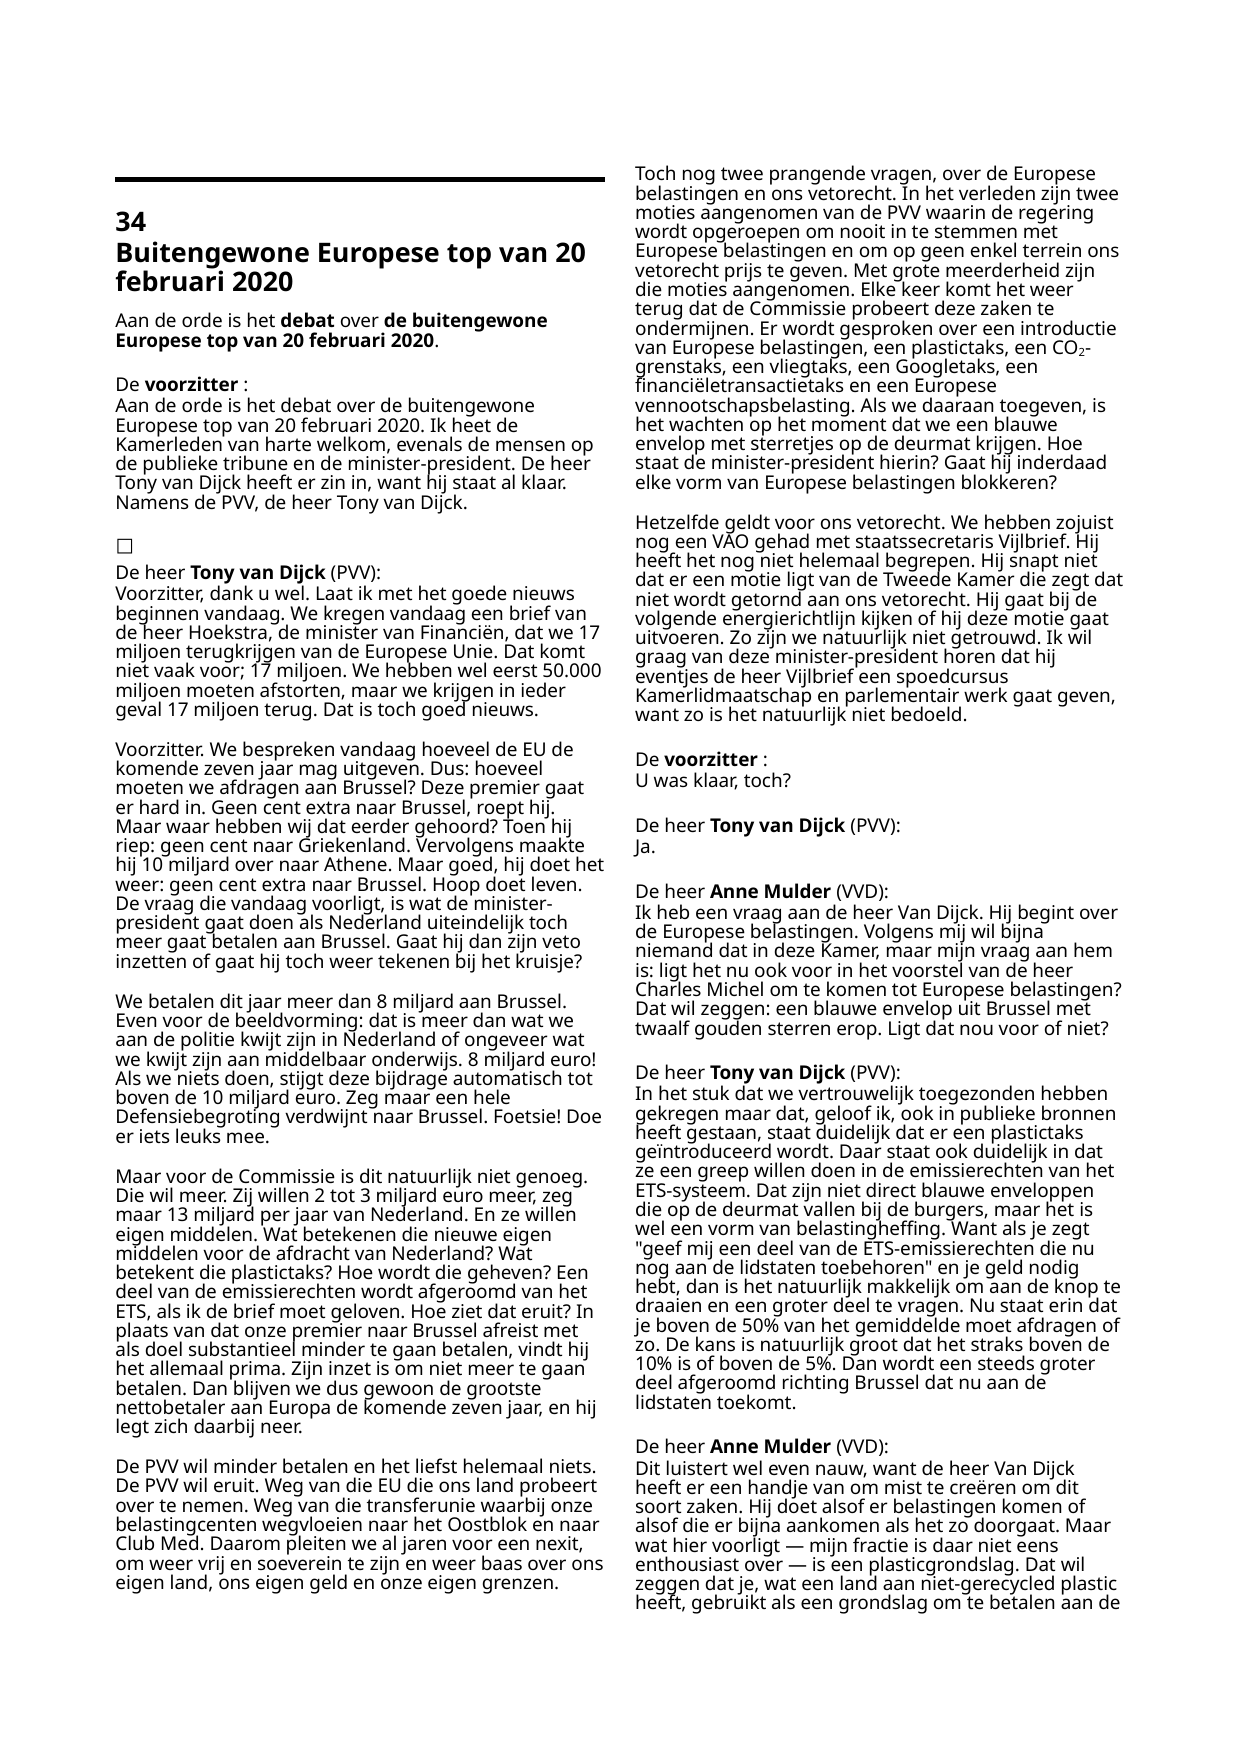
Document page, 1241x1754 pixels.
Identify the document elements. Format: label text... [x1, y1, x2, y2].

text Dit luistert wel even nauw, want de heer Van Dijck heeft er een handje van om mist te creëren om dit soort zaken. Hij doet alsof er belastingen komen of alsof die er bijna aankomen als het zo doorgaat. Maar wat hier voorligt — mijn fractie is daar niet eens enthousiast over — is een plasticgrondslag. Dat wil zeggen dat je, wat een land aan niet-gerecycled plastic heeft, gebruikt als een grondslag om te betalen aan de [635, 1459, 1125, 1614]
text In het stuk dat we vertrouwelijk toegezonden hebben gekregen maar dat, geloof ik, ook in publieke bronnen heeft gestaan, staat duidelijk dat er een plastictaks geïntroduceerd wordt. Daar staat ook duidelijk in dat ze een greep willen doen in de emissierechten van het ETS-systeem. Dat zijn niet direct blauwe enveloppen die op de deurmat vallen bij de burgers, maar het is wel een vorm van belastingheffing. Want als je zegt "geef mij een deel van de ETS-emissierechten die nu nog aan de lidstaten toebehoren" en je geld nodig hebt, dan is het natuurlijk makkelijk om aan de knop te draaien en een groter deel te vragen. Nu staat erin dat je boven de 50% van het gemiddelde moet afdragen of zo. De kans is natuurlijk groot dat het straks boven de 10% is of boven de 5%. Dan wordt een steeds groter deel afgeroomd richting Brussel dat nu aan de lidstaten toekomt. [635, 1085, 1125, 1413]
text Voorzitter. We bespreken vandaag hoeveel de EU de komende zeven jaar mag uitgeven. Dus: hoeveel moeten we afdragen aan Brussel? Deze premier gaat er hard in. Geen cent extra naar Brussel, roept hij. Maar waar hebben wij dat eerder gehoord? Toen hij riep: geen cent naar Griekenland. Vervolgens maakte hij 10 miljard over naar Athene. Maar goed, hij doet het weer: geen cent extra naar Brussel. Hoop doet leven. De vraag die vandaag voorligt, is wat de minister-president gaat doen als Nederland uiteindelijk toch meer gaat betalen aan Brussel. Gaat hij dan zijn veto inzetten of gaat hij toch weer tekenen bij het kruisje? [115, 741, 605, 972]
text ⬜ [115, 534, 605, 559]
text Aan de orde is het debat over de buitengewone Europese top van 20 februari 2020. Ik heet de Kamerleden van harte welkom, evenals de mensen op de publieke tribune en de minister-president. De heer Tony van Dijck heeft er zin in, want hij staat al klaar. Namens de PVV, de heer Tony van Dijck. [115, 397, 605, 513]
text Aan de orde is het debat over de buitengewone Europese top van 20 februari 2020. [115, 312, 605, 351]
text Buitengewone Europese top van 20 februari 2020 [115, 239, 605, 312]
text De heer Anne Mulder (VVD): [635, 878, 1125, 904]
text Hetzelfde geldt voor ons vetorecht. We hebben zojuist nog een VAO gehad met staatssecretaris Vijlbrief. Hij heeft het nog niet helemaal begrepen. Hij snapt niet dat er een motie ligt van de Tweede Kamer die zegt dat niet wordt getornd aan ons vetorecht. Hij gaat bij de volgende energierichtlijn kijken of hij deze motie gaat uitvoeren. Zo zijn we natuurlijk niet getrouwd. Ik wil graag van deze minister-president horen dat hij eventjes de heer Vijlbrief een spoedcursus Kamerlidmaatschap en parlementair werk gaat geven, want zo is het natuurlijk niet bedoeld. [635, 514, 1125, 726]
text Voorzitter, dank u wel. Laat ik met het goede nieuws beginnen vandaag. We kregen vandaag een brief van de heer Hoekstra, de minister van Financiën, dat we 17 miljoen terugkrijgen van de Europese Unie. Dat komt niet vaak voor; 17 miljoen. We hebben wel eerst 50.000 miljoen moeten afstorten, maar we krijgen in ieder geval 17 miljoen terug. Dat is toch goed nieuws. [115, 585, 605, 720]
text We betalen dit jaar meer dan 8 miljard aan Brussel. Even voor de beeldvorming: dat is meer dan wat we aan de politie kwijt zijn in Nederland of ongeveer wat we kwijt zijn aan middelbaar onderwijs. 8 miljard euro! Als we niets doen, stijgt deze bijdrage automatisch tot boven de 10 miljard euro. Zeg maar een hele Defensiebegroting verdwijnt naar Brussel. Foetsie! Doe er iets leuks mee. [115, 993, 605, 1147]
text De heer Tony van Dijck (PVV): [635, 812, 1125, 838]
text Ja. [635, 838, 1125, 857]
text Toch nog twee prangende vragen, over de Europese belastingen en ons vetorecht. In het verleden zijn twee moties aangenomen van de PVV waarin de regering wordt opgeroepen om nooit in te stemmen met Europese belastingen en om op geen enkel terrein ons vetorecht prijs te geven. Met grote meerderheid zijn die moties aangenomen. Elke keer komt het weer terug dat de Commissie probeert deze zaken te ondermijnen. Er wordt gesproken over een introductie van Europese belastingen, een plastictaks, een CO2-grenstaks, een vliegtaks, een Googletaks, een financiëletransactietaks en een Europese vennootschapsbelasting. Als we daaraan toegeven, is het wachten op het moment dat we een blauwe envelop met sterretjes op de deurmat krijgen. Hoe staat de minister-president hierin? Gaat hij inderdaad elke vorm van Europese belastingen blokkeren? [635, 165, 1125, 493]
text De heer Tony van Dijck (PVV): [115, 559, 605, 585]
text Maar voor de Commissie is dit natuurlijk niet genoeg. Die wil meer. Zij willen 2 tot 3 miljard euro meer, zeg maar 13 miljard per jaar van Nederland. En ze willen eigen middelen. Wat betekenen die nieuwe eigen middelen voor de afdracht van Nederland? Wat betekent die plastictaks? Hoe wordt die geheven? Een deel van de emissierechten wordt afgeroomd van het ETS, als ik de brief moet geloven. Hoe ziet dat eruit? In plaats van dat onze premier naar Brussel afreist met als doel substantieel minder te gaan betalen, vindt hij het allemaal prima. Zijn inzet is om niet meer te gaan betalen. Dan blijven we dus gewoon de grootste nettobetaler aan Europa de komende zeven jaar, en hij legt zich daarbij neer. [115, 1168, 605, 1437]
text 34 [115, 203, 605, 239]
text Ik heb een vraag aan de heer Van Dijck. Hij begint over de Europese belastingen. Volgens mij wil bijna niemand dat in deze Kamer, maar mijn vraag aan hem is: ligt het nu ook voor in het voorstel van de heer Charles Michel om te komen tot Europese belastingen? Dat wil zeggen: een blauwe envelop uit Brussel met twaalf gouden sterren erop. Ligt dat nou voor of niet? [635, 904, 1125, 1039]
text De heer Anne Mulder (VVD): [635, 1434, 1125, 1459]
text U was klaar, toch? [635, 772, 1125, 791]
text De heer Tony van Dijck (PVV): [635, 1059, 1125, 1085]
text De PVV wil minder betalen en het liefst helemaal niets. De PVV wil eruit. Weg van die EU die ons land probeert over te nemen. Weg van die transferunie waarbij onze belastingcenten wegvloeien naar het Oostblok en naar Club Med. Daarom pleiten we al jaren voor een nexit, om weer vrij en soeverein te zijn en weer baas over ons eigen land, ons eigen geld en onze eigen grenzen. [115, 1458, 605, 1593]
text De voorzitter : [635, 746, 1125, 772]
text De voorzitter : [115, 372, 605, 397]
